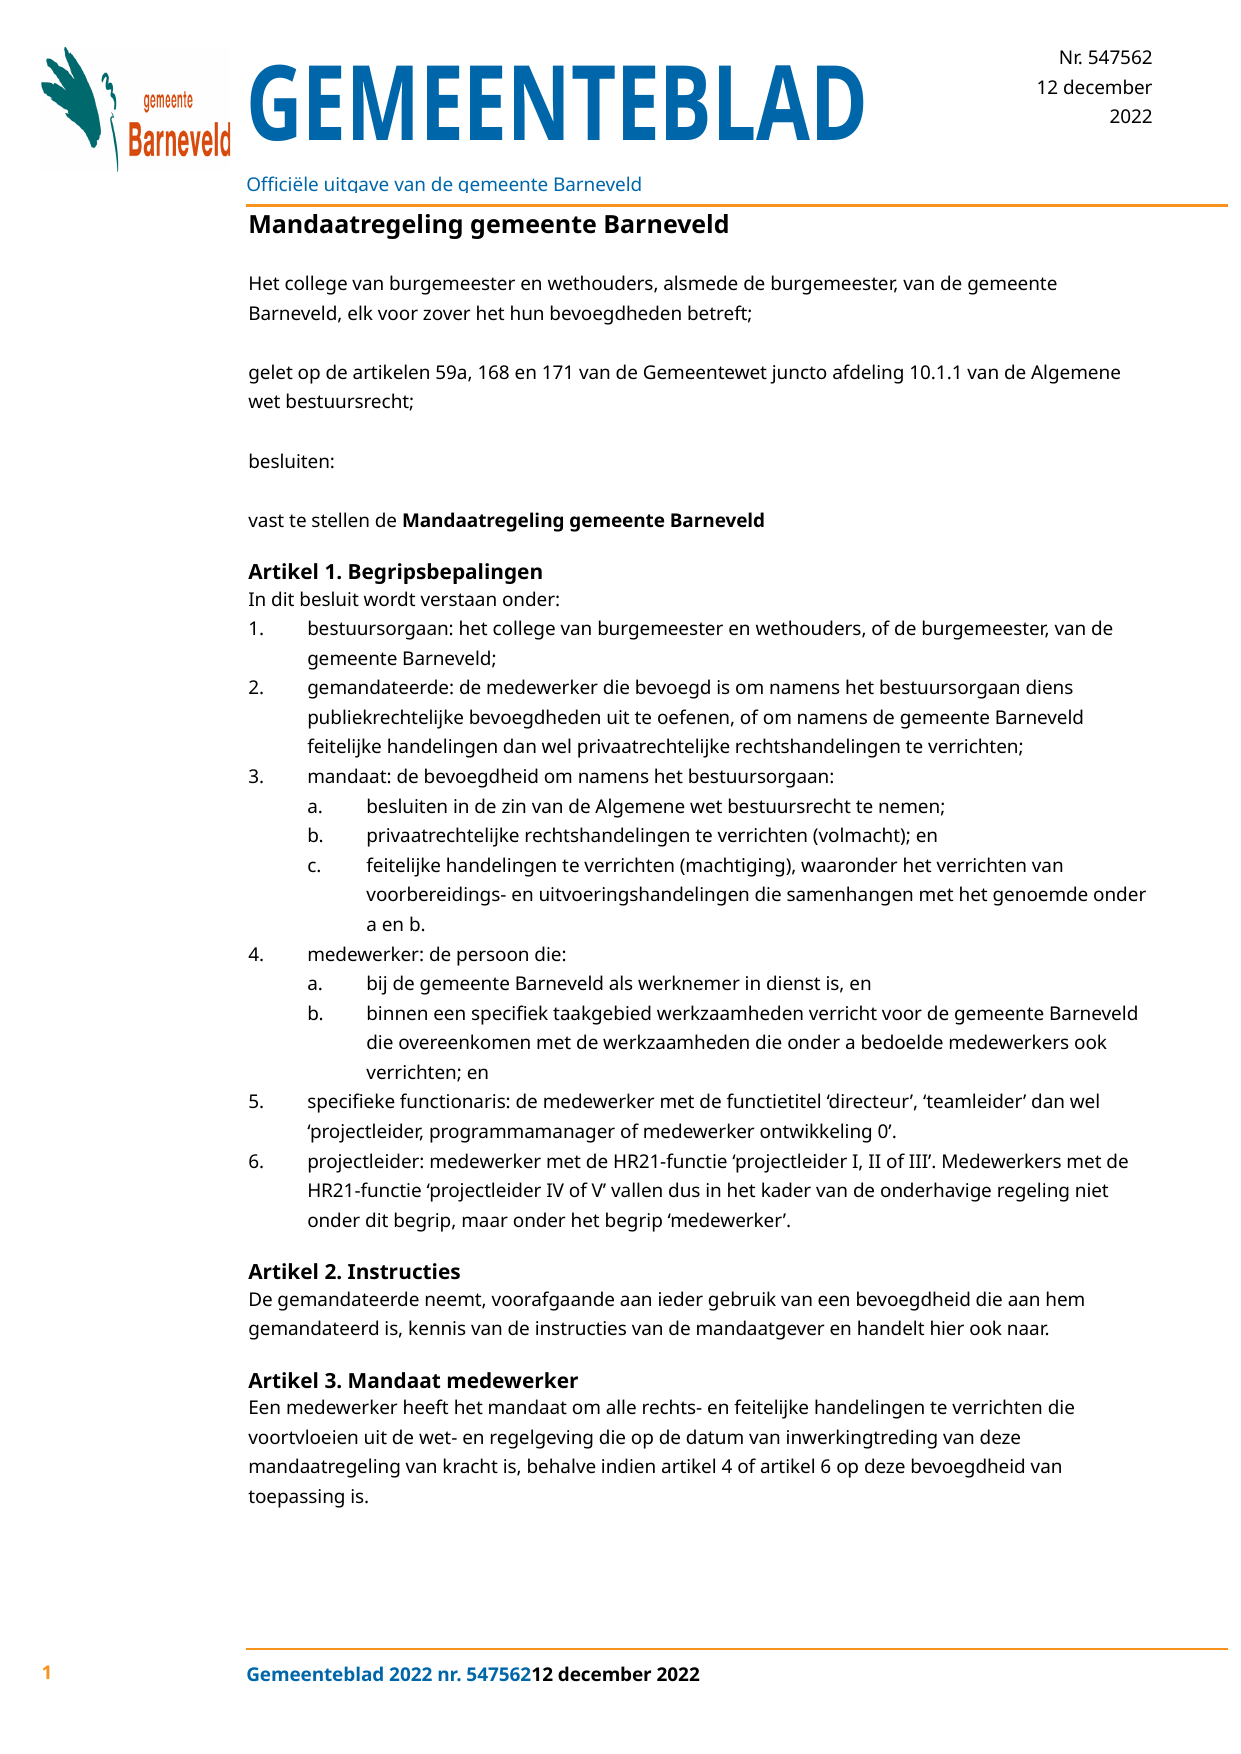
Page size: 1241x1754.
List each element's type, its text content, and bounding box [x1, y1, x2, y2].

list medewerker: de persoon die: [248, 941, 1152, 967]
text vast te stellen de Mandaatregeling gemeente Barneveld [248, 507, 1152, 533]
text De gemandateerde neemt, voorafgaande aan ieder gebruik van een bevoegdheid die aan hem gemandateerd is, kennis van de instructies van de mandaatgever en handelt hier ook naar. [248, 1286, 1152, 1341]
list feitelijke handelingen te verrichten (machtiging), waaronder het verrichten van voorbereidings- en uitvoeringshandelingen die samenhangen met het genoemde onder a en b. [307, 852, 1152, 937]
list specifieke functionaris: de medewerker met de functietitel ‘directeur’, ‘teamleider’ dan wel ‘projectleider, programmamanager of medewerker ontwikkeling 0’. [248, 1089, 1152, 1144]
list besluiten in de zin van de Algemene wet bestuursrecht te nemen; [307, 793, 1152, 819]
text Artikel 1. Begripsbepalingen [248, 557, 1152, 586]
text In dit besluit wordt verstaan onder: [248, 586, 1152, 612]
list gemandateerde: de medewerker die bevoegd is om namens het bestuursorgaan diens publiekrechtelijke bevoegdheden uit te oefenen, of om namens de gemeente Barneveld feitelijke handelingen dan wel privaatrechtelijke rechtshandelingen te verrichten; [248, 674, 1152, 759]
list mandaat: de bevoegdheid om namens het bestuursorgaan: [248, 763, 1152, 789]
list bij de gemeente Barneveld als werknemer in dienst is, en [307, 970, 1152, 996]
text gelet op de artikelen 59a, 168 en 171 van de Gemeentewet juncto afdeling 10.1.1 van de Algemene wet bestuursrecht; [248, 359, 1152, 414]
list binnen een specifiek taakgebied werkzaamheden verricht voor de gemeente Barneveld die overeenkomen met de werkzaamheden die onder a bedoelde medewerkers ook verrichten; en [307, 1000, 1152, 1085]
text besluiten: [248, 448, 1152, 473]
list projectleider: medewerker met de HR21-functie ‘projectleider I, II of III’. Medewerkers met de HR21-functie ‘projectleider IV of V’ vallen dus in het kader van de onderhavige regeling niet onder dit begrip, maar onder het begrip ‘medewerker’. [248, 1148, 1152, 1233]
text Artikel 3. Mandaat medewerker [248, 1366, 1152, 1394]
text Mandaatregeling gemeente Barneveld [248, 207, 1152, 241]
text Een medewerker heeft het mandaat om alle rechts- en feitelijke handelingen te verrichten die voortvloeien uit de wet- en regelgeving die op de datum van inwerkingtreding van deze mandaatregeling van kracht is, behalve indien artikel 4 of artikel 6 op deze bevoegdheid van toepassing is. [248, 1394, 1152, 1509]
text Het college van burgemeester en wethouders, alsmede de burgemeester, van de gemeente Barneveld, elk voor zover het hun bevoegdheden betreft; [248, 270, 1152, 326]
list bestuursorgaan: het college van burgemeester en wethouders, of de burgemeester, van de gemeente Barneveld; [248, 615, 1152, 671]
picture [41, 47, 231, 172]
text Artikel 2. Instructies [248, 1257, 1152, 1286]
list privaatrechtelijke rechtshandelingen te verrichten (volmacht); en [307, 822, 1152, 848]
